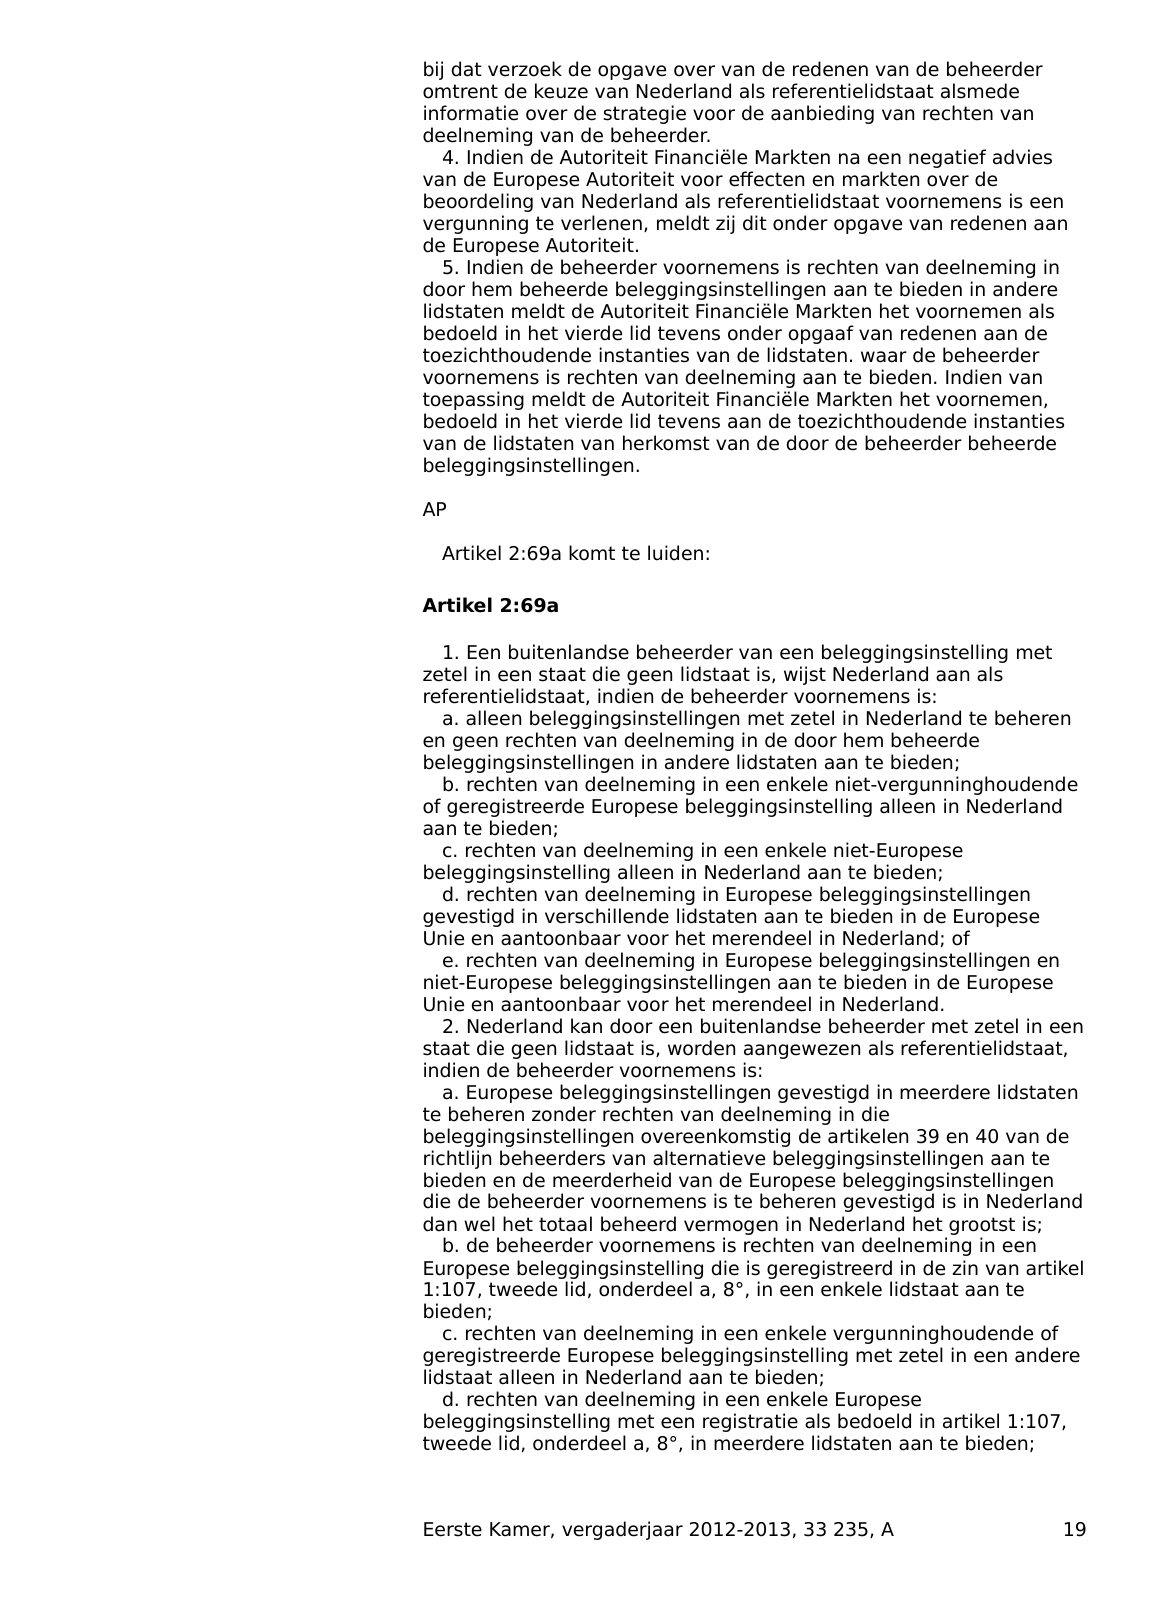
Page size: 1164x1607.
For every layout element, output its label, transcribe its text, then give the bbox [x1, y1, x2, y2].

text a. alleen beleggingsinstellingen met zetel in Nederland te beheren en geen rechten van deelneming in de door hem beheerde beleggingsinstellingen in andere lidstaten aan te bieden; [422, 708, 1087, 774]
text d. rechten van deelneming in een enkele Europese beleggingsinstelling met een registratie als bedoeld in artikel 1:107, tweede lid, onderdeel a, 8°, in meerdere lidstaten aan te bieden; [422, 1389, 1087, 1455]
text 2. Nederland kan door een buitenlandse beheerder met zetel in een staat die geen lidstaat is, worden aangewezen als referentielidstaat, indien de beheerder voornemens is: [422, 1016, 1087, 1082]
text b. de beheerder voornemens is rechten van deelneming in een Europese beleggingsinstelling die is geregistreerd in de zin van artikel 1:107, tweede lid, onderdeel a, 8°, in een enkele lidstaat aan te bieden; [422, 1235, 1087, 1323]
text b. rechten van deelneming in een enkele niet-vergunninghoudende of geregistreerde Europese beleggingsinstelling alleen in Nederland aan te bieden; [422, 774, 1087, 840]
subtitle Artikel 2:69a [422, 595, 1087, 617]
text 4. Indien de Autoriteit Financiële Markten na een negatief advies van de Europese Autoriteit voor effecten en markten over de beoordeling van Nederland als referentielidstaat voornemens is een vergunning te verlenen, meldt zij dit onder opgave van redenen aan de Europese Autoriteit. [422, 147, 1087, 257]
text AP [422, 499, 1087, 521]
text c. rechten van deelneming in een enkele niet-Europese beleggingsinstelling alleen in Nederland aan te bieden; [422, 840, 1087, 884]
text 1. Een buitenlandse beheerder van een beleggingsinstelling met zetel in een staat die geen lidstaat is, wijst Nederland aan als referentielidstaat, indien de beheerder voornemens is: [422, 642, 1087, 708]
text c. rechten van deelneming in een enkele vergunninghoudende of geregistreerde Europese beleggingsinstelling met zetel in een andere lidstaat alleen in Nederland aan te bieden; [422, 1323, 1087, 1389]
text Artikel 2:69a komt te luiden: [422, 543, 1087, 565]
text 5. Indien de beheerder voornemens is rechten van deelneming in door hem beheerde beleggingsinstellingen aan te bieden in andere lidstaten meldt de Autoriteit Financiële Markten het voornemen als bedoeld in het vierde lid tevens onder opgaaf van redenen aan de toezichthoudende instanties van de lidstaten. waar de beheerder voornemens is rechten van deelneming aan te bieden. Indien van toepassing meldt de Autoriteit Financiële Markten het voornemen, bedoeld in het vierde lid tevens aan de toezichthoudende instanties van de lidstaten van herkomst van de door de beheerder beheerde beleggingsinstellingen. [422, 257, 1087, 477]
text e. rechten van deelneming in Europese beleggingsinstellingen en niet-Europese beleggingsinstellingen aan te bieden in de Europese Unie en aantoonbaar voor het merendeel in Nederland. [422, 950, 1087, 1016]
text bij dat verzoek de opgave over van de redenen van de beheerder omtrent de keuze van Nederland als referentielidstaat alsmede informatie over de strategie voor de aanbieding van rechten van deelneming van de beheerder. [422, 59, 1087, 147]
text a. Europese beleggingsinstellingen gevestigd in meerdere lidstaten te beheren zonder rechten van deelneming in die beleggingsinstellingen overeenkomstig de artikelen 39 en 40 van de richtlijn beheerders van alternatieve beleggingsinstellingen aan te bieden en de meerderheid van de Europese beleggingsinstellingen die de beheerder voornemens is te beheren gevestigd is in Nederland dan wel het totaal beheerd vermogen in Nederland het grootst is; [422, 1082, 1087, 1235]
text d. rechten van deelneming in Europese beleggingsinstellingen gevestigd in verschillende lidstaten aan te bieden in de Europese Unie en aantoonbaar voor het merendeel in Nederland; of [422, 884, 1087, 950]
